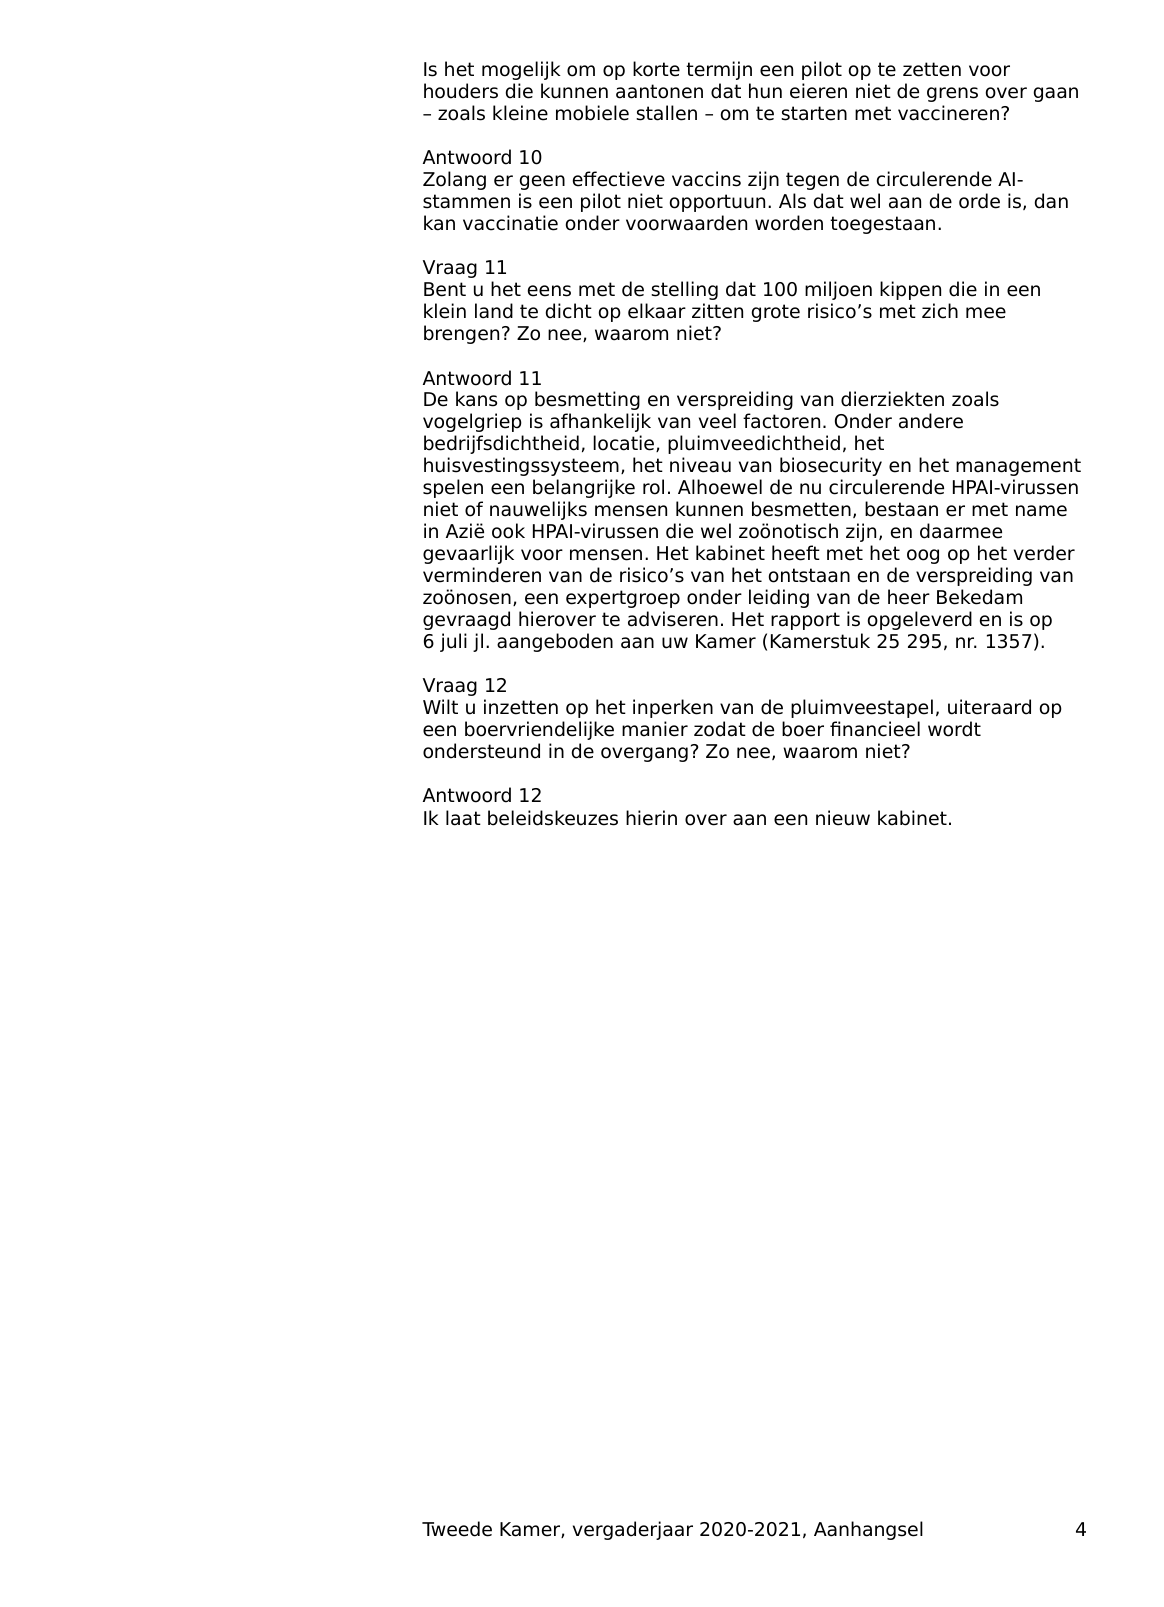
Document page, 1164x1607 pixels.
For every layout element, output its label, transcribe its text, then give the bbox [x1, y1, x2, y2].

text Antwoord 12 [422, 785, 1087, 807]
text Is het mogelijk om op korte termijn een pilot op te zetten voor houders die kunnen aantonen dat hun eieren niet de grens over gaan – zoals kleine mobiele stallen – om te starten met vaccineren? [422, 59, 1087, 125]
text Wilt u inzetten op het inperken van de pluimveestapel, uiteraard op een boervriendelijke manier zodat de boer financieel wordt ondersteund in de overgang? Zo nee, waarom niet? [422, 697, 1087, 763]
text Vraag 12 [422, 675, 1087, 697]
text Antwoord 10 [422, 147, 1087, 169]
text Bent u het eens met de stelling dat 100 miljoen kippen die in een klein land te dicht op elkaar zitten grote risico’s met zich mee brengen? Zo nee, waarom niet? [422, 279, 1087, 345]
text De kans op besmetting en verspreiding van dierziekten zoals vogelgriep is afhankelijk van veel factoren. Onder andere bedrijfsdichtheid, locatie, pluimveedichtheid, het huisvestingssysteem, het niveau van biosecurity en het management spelen een belangrijke rol. Alhoewel de nu circulerende HPAI-virussen niet of nauwelijks mensen kunnen besmetten, bestaan er met name in Azië ook HPAI-virussen die wel zoönotisch zijn, en daarmee gevaarlijk voor mensen. Het kabinet heeft met het oog op het verder verminderen van de risico’s van het ontstaan en de verspreiding van zoönosen, een expertgroep onder leiding van de heer Bekedam gevraagd hierover te adviseren. Het rapport is opgeleverd en is op 6 juli jl. aangeboden aan uw Kamer (Kamerstuk 25 295, nr. 1357). [422, 389, 1087, 653]
text Antwoord 11 [422, 367, 1087, 389]
text Zolang er geen effectieve vaccins zijn tegen de circulerende AI-stammen is een pilot niet opportuun. Als dat wel aan de orde is, dan kan vaccinatie onder voorwaarden worden toegestaan. [422, 169, 1087, 235]
text Vraag 11 [422, 257, 1087, 279]
text Ik laat beleidskeuzes hierin over aan een nieuw kabinet. [422, 807, 1087, 829]
